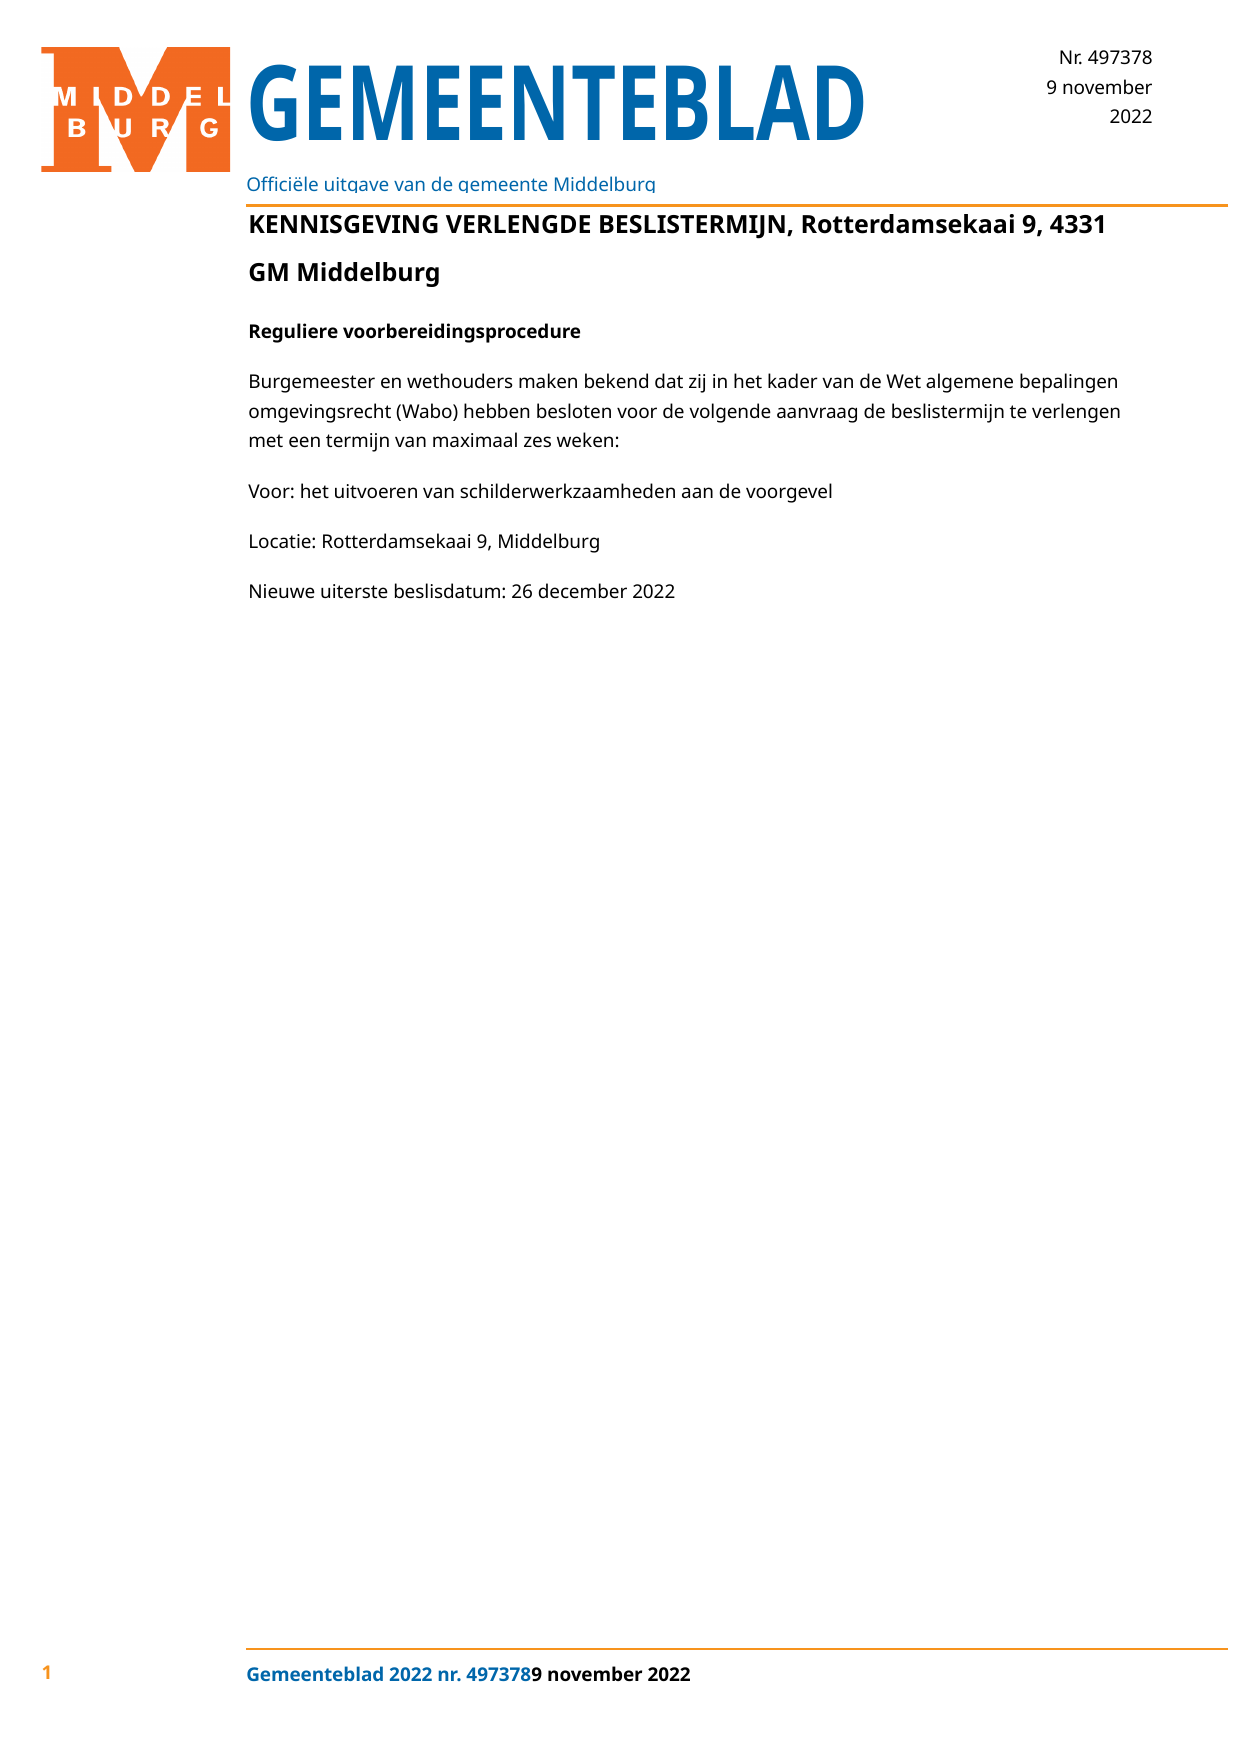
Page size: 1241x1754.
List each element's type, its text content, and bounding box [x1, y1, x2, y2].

text Nieuwe uiterste beslisdatum: 26 december 2022 [248, 579, 1152, 604]
text Burgemeester en wethouders maken bekend dat zij in het kader van de Wet algemene bepalingen omgevingsrecht (Wabo) hebben besloten voor de volgende aanvraag de beslistermijn te verlengen met een termijn van maximaal zes weken: [248, 368, 1152, 453]
text Reguliere voorbereidingsprocedure [248, 318, 1152, 344]
text Locatie: Rotterdamsekaai 9, Middelburg [248, 528, 1152, 554]
text Voor: het uitvoeren van schilderwerkzaamheden aan de voorgevel [248, 478, 1152, 504]
text KENNISGEVING VERLENGDE BESLISTERMIJN, Rotterdamsekaai 9, 4331 GM Middelburg [248, 207, 1152, 288]
picture [41, 47, 231, 172]
